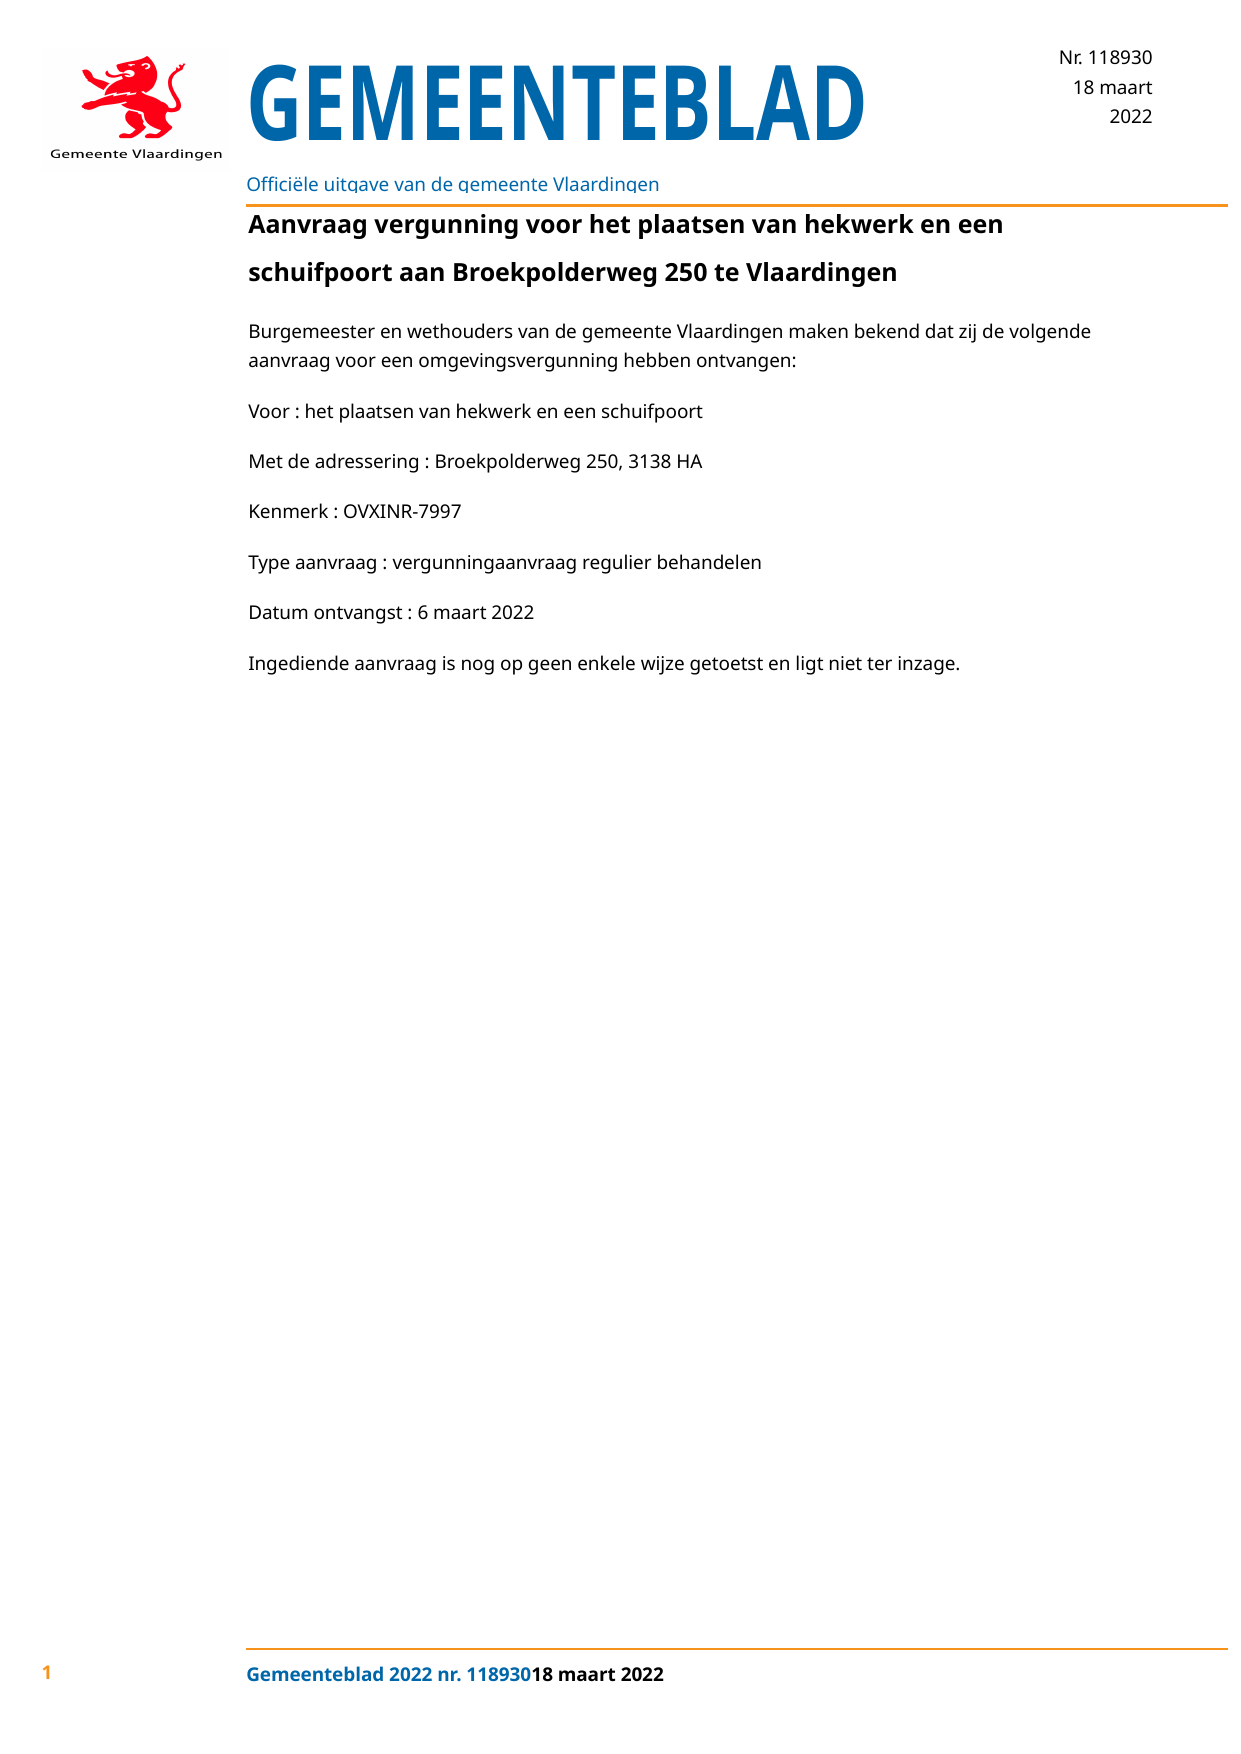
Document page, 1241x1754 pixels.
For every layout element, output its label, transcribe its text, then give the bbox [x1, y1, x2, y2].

text Kenmerk : OVXINR-7997 [248, 499, 1152, 524]
text Ingediende aanvraag is nog op geen enkele wijze getoetst en ligt niet ter inzage. [248, 650, 1152, 676]
text Met de adressering : Broekpolderweg 250, 3138 HA [248, 448, 1152, 474]
text Voor : het plaatsen van hekwerk en een schuifpoort [248, 398, 1152, 424]
text Datum ontvangst : 6 maart 2022 [248, 599, 1152, 625]
text Burgemeester en wethouders van de gemeente Vlaardingen maken bekend dat zij de volgende aanvraag voor een omgevingsvergunning hebben ontvangen: [248, 318, 1152, 373]
text Aanvraag vergunning voor het plaatsen van hekwerk en een schuifpoort aan Broekpolderweg 250 te Vlaardingen [248, 207, 1152, 288]
text Type aanvraag : vergunningaanvraag regulier behandelen [248, 549, 1152, 575]
picture [41, 47, 231, 172]
